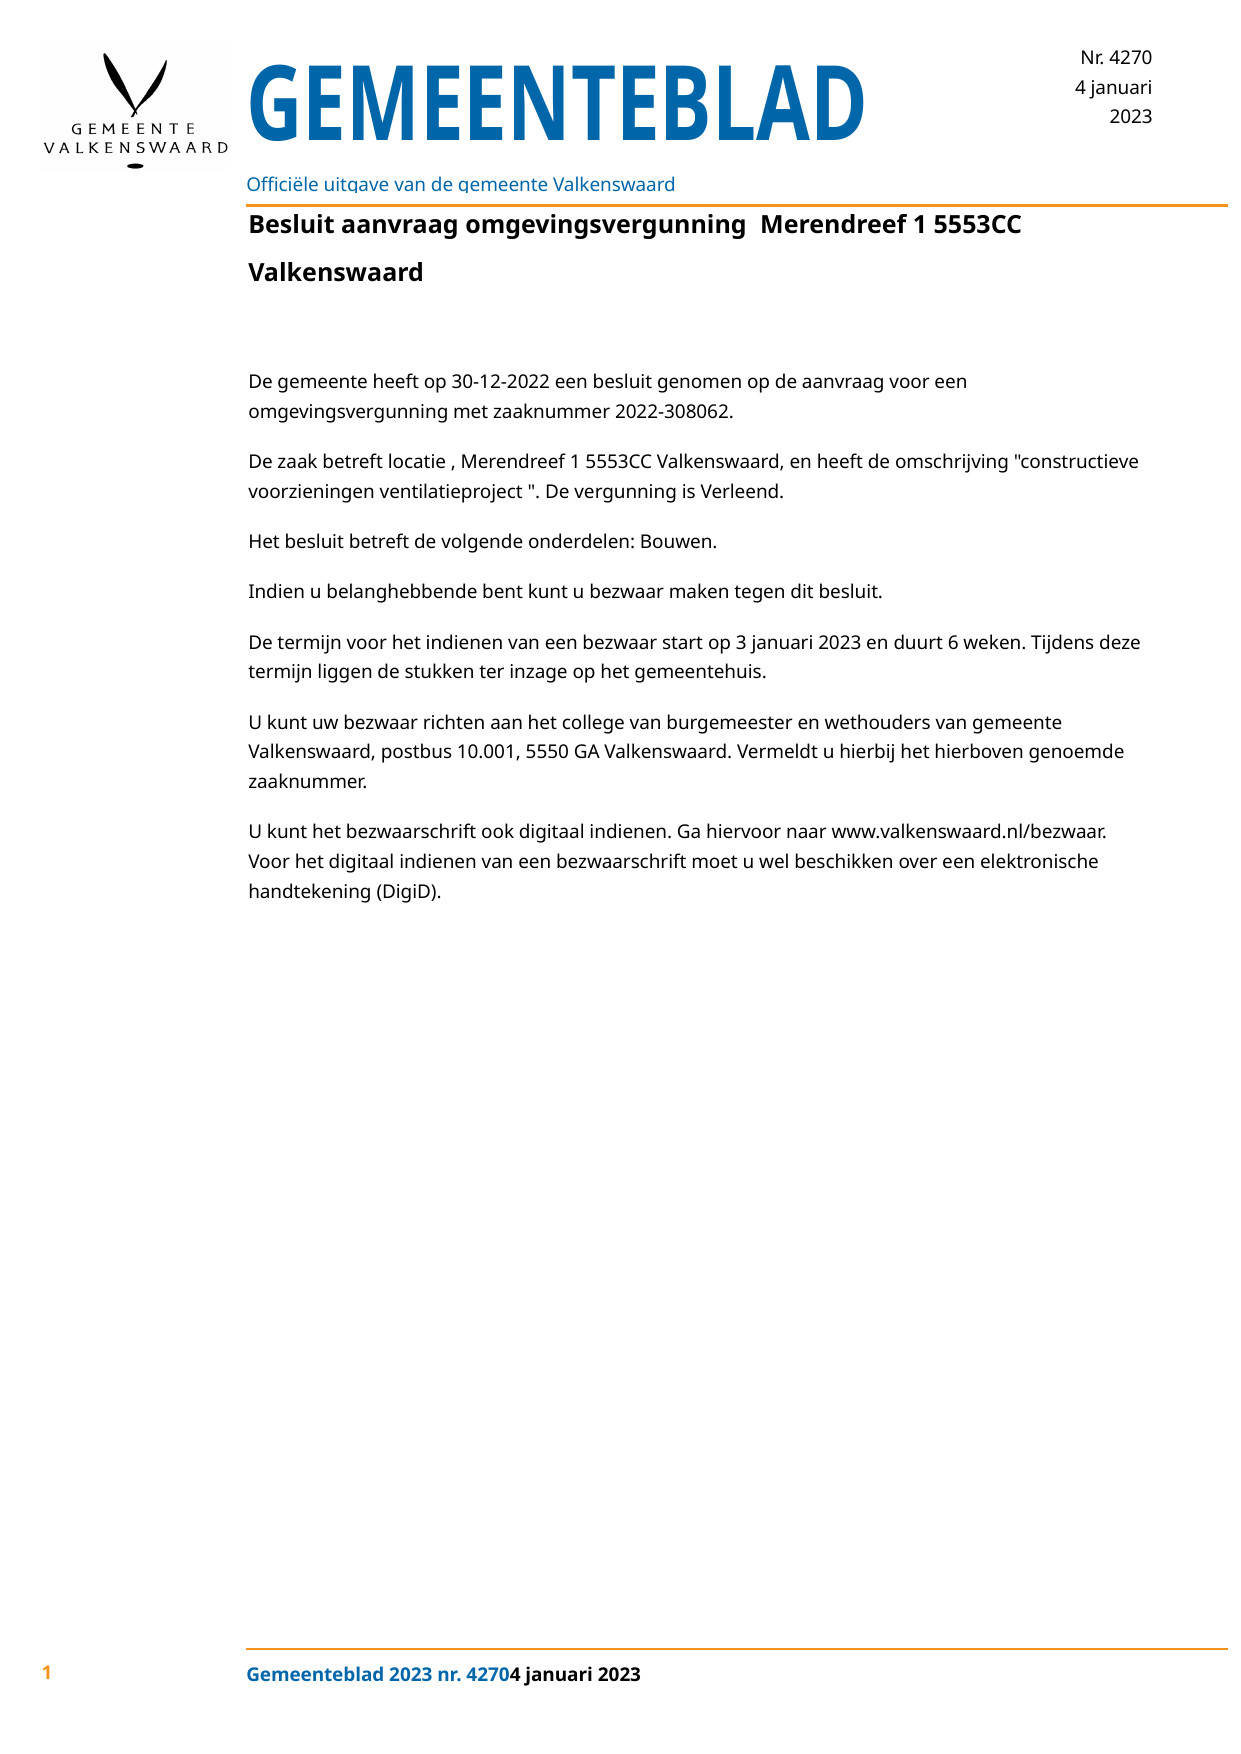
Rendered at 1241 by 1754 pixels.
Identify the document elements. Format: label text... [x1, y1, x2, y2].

text Het besluit betreft de volgende onderdelen: Bouwen. [248, 528, 1152, 554]
text De zaak betreft locatie , Merendreef 1 5553CC Valkenswaard, en heeft de omschrijving "constructieve voorzieningen ventilatieproject ". De vergunning is Verleend. [248, 448, 1152, 504]
text U kunt uw bezwaar richten aan het college van burgemeester en wethouders van gemeente Valkenswaard, postbus 10.001, 5550 GA Valkenswaard. Vermeldt u hierbij het hierboven genoemde zaaknummer. [248, 709, 1152, 794]
text Besluit aanvraag omgevingsvergunning Merendreef 1 5553CC Valkenswaard [248, 207, 1152, 288]
text De gemeente heeft op 30-12-2022 een besluit genomen op de aanvraag voor een omgevingsvergunning met zaaknummer 2022-308062. [248, 368, 1152, 424]
text Indien u belanghebbende bent kunt u bezwaar maken tegen dit besluit. [248, 579, 1152, 604]
text U kunt het bezwaarschrift ook digitaal indienen. Ga hiervoor naar www.valkenswaard.nl/bezwaar. Voor het digitaal indienen van een bezwaarschrift moet u wel beschikken over een elektronische handtekening (DigiD). [248, 819, 1152, 904]
picture [41, 47, 231, 172]
text De termijn voor het indienen van een bezwaar start op 3 januari 2023 en duurt 6 weken. Tijdens deze termijn liggen de stukken ter inzage op het gemeentehuis. [248, 629, 1152, 684]
